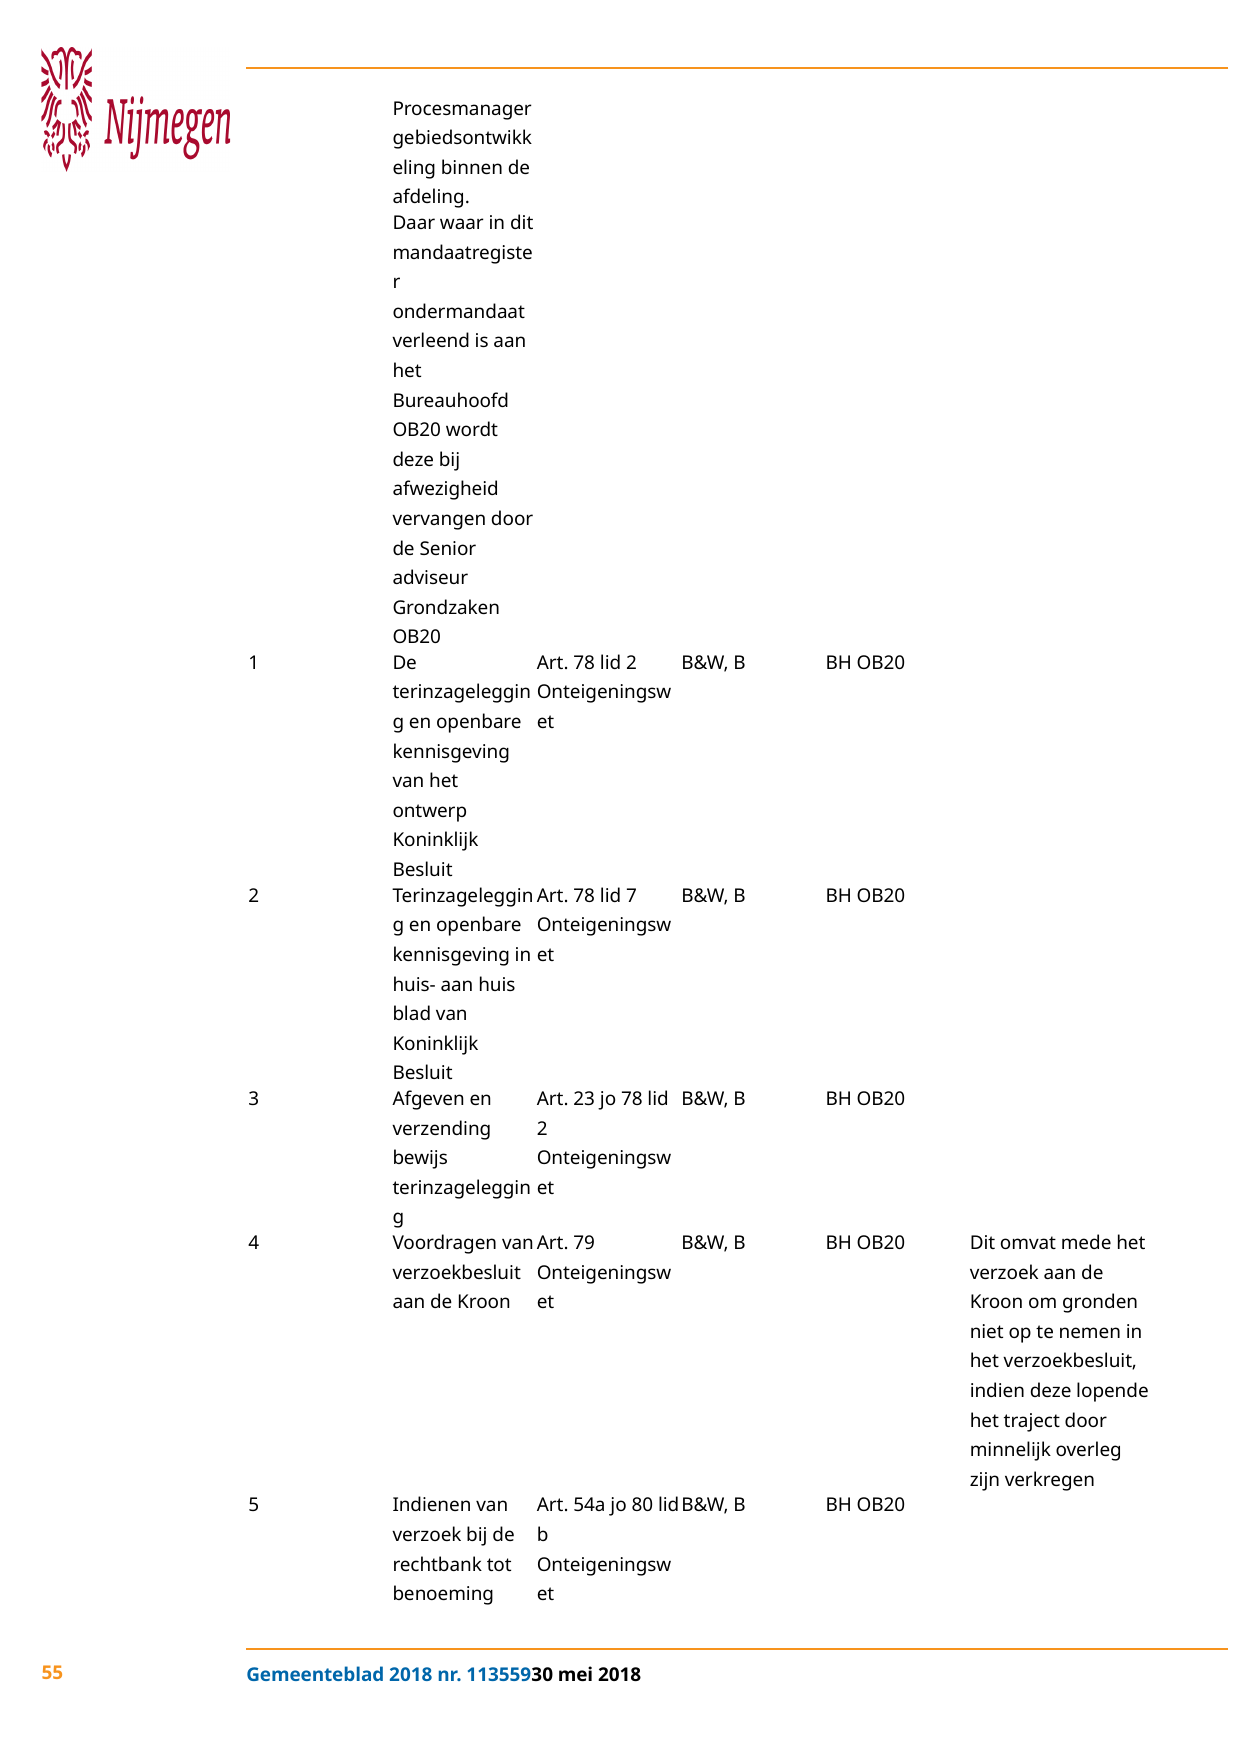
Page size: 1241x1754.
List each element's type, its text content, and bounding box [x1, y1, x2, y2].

table_cell Art. 78 lid 2 Onteigeningswet [537, 649, 681, 882]
table_cell [248, 209, 392, 649]
table_cell De terinzagelegging en openbare kennisgeving van het ontwerp Koninklijk Besluit [392, 649, 537, 882]
table_cell Dit omvat mede het verzoek aan de Kroon om gronden niet op te nemen in het verzoekbesluit, indien deze lopende het traject door minnelijk overleg zijn verkregen [970, 1229, 1152, 1492]
table_cell B&W, B [681, 1085, 825, 1229]
table_cell Voordragen van verzoekbesluit aan de Kroon [392, 1229, 537, 1492]
table_cell Procesmanager gebiedsontwikkeling binnen de afdeling. [392, 95, 537, 209]
table_cell [681, 209, 825, 649]
table_cell [970, 1085, 1152, 1229]
table_cell BH OB20 [825, 1229, 969, 1492]
table_cell BH OB20 [825, 1085, 969, 1229]
table_cell Indienen van verzoek bij de rechtbank tot benoeming [392, 1492, 537, 1606]
table_cell BH OB20 [825, 882, 969, 1085]
table_cell [970, 882, 1152, 1085]
table_cell BH OB20 [825, 1492, 969, 1606]
table_cell [970, 209, 1152, 649]
table_cell [825, 209, 969, 649]
table_cell B&W, B [681, 1492, 825, 1606]
table_cell [825, 95, 969, 209]
table_cell [537, 209, 681, 649]
table_cell Daar waar in dit mandaatregister ondermandaat verleend is aan het Bureauhoofd OB20 wordt deze bij afwezigheid vervangen door de Senior adviseur Grondzaken OB20 [392, 209, 537, 649]
table_cell Terinzagelegging en openbare kennisgeving in huis- aan huis blad van Koninklijk Besluit [392, 882, 537, 1085]
table_cell [970, 95, 1152, 209]
picture [41, 47, 231, 172]
table_cell 5 [248, 1492, 392, 1606]
table_cell [681, 95, 825, 209]
table_cell B&W, B [681, 649, 825, 882]
table_cell Art. 78 lid 7 Onteigeningswet [537, 882, 681, 1085]
table_cell [537, 95, 681, 209]
table_cell 1 [248, 649, 392, 882]
table_cell 2 [248, 882, 392, 1085]
table_cell [970, 649, 1152, 882]
table_cell [248, 95, 392, 209]
table_cell Afgeven en verzending bewijs terinzagelegging [392, 1085, 537, 1229]
table_cell Art. 23 jo 78 lid 2 Onteigeningswet [537, 1085, 681, 1229]
table_cell BH OB20 [825, 649, 969, 882]
table_cell B&W, B [681, 882, 825, 1085]
table_cell 4 [248, 1229, 392, 1492]
table_cell B&W, B [681, 1229, 825, 1492]
table_cell Art. 54a jo 80 lid b Onteigeningswet [537, 1492, 681, 1606]
table_cell [970, 1492, 1152, 1606]
table_cell Art. 79 Onteigeningswet [537, 1229, 681, 1492]
table_cell 3 [248, 1085, 392, 1229]
